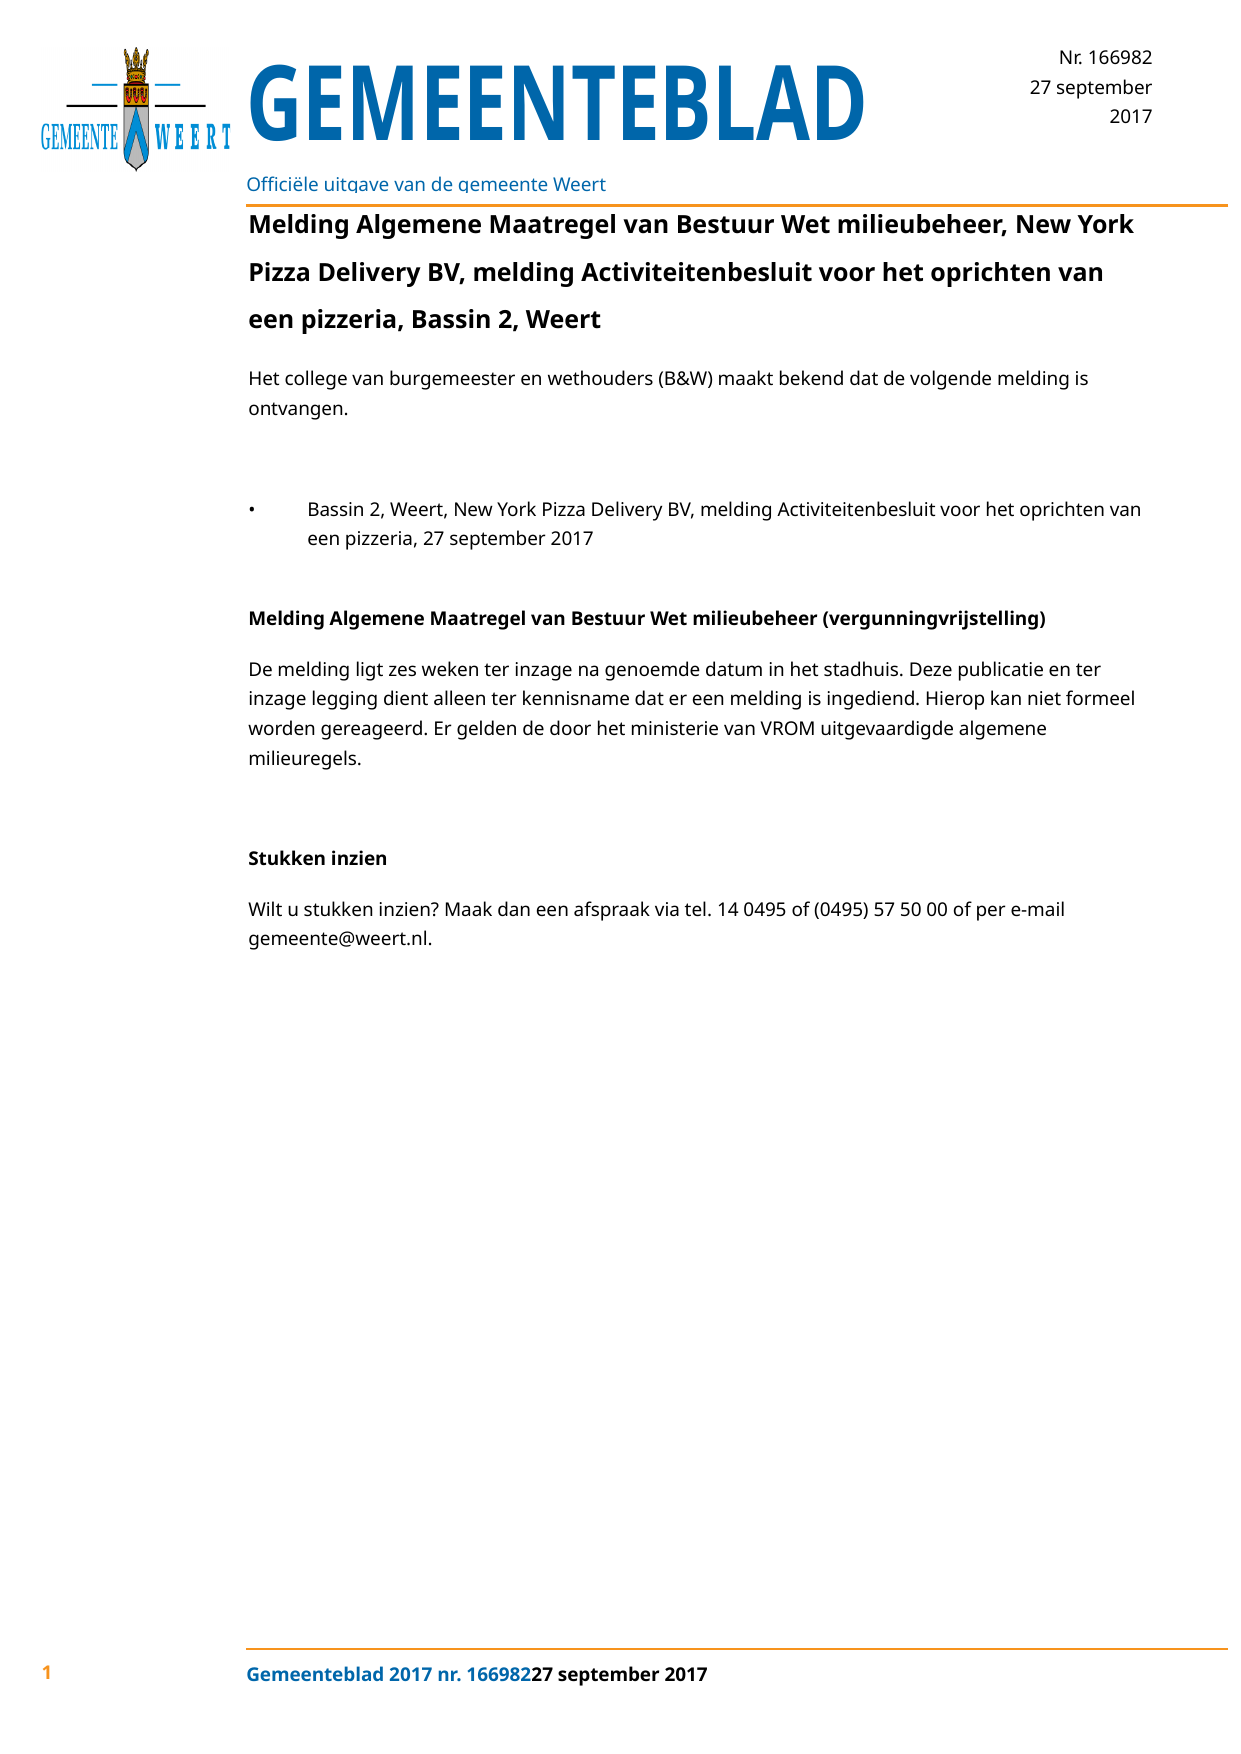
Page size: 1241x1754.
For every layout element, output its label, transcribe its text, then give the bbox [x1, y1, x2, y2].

text De melding ligt zes weken ter inzage na genoemde datum in het stadhuis. Deze publicatie en ter inzage legging dient alleen ter kennisname dat er een melding is ingediend. Hierop kan niet formeel worden gereageerd. Er gelden de door het ministerie van VROM uitgevaardigde algemene milieuregels. [248, 656, 1152, 770]
picture [41, 47, 231, 172]
text Melding Algemene Maatregel van Bestuur Wet milieubeheer (vergunningvrijstelling) [248, 606, 1152, 631]
text Wilt u stukken inzien? Maak dan een afspraak via tel. 14 0495 of (0495) 57 50 00 of per e-mail gemeente@weert.nl. [248, 896, 1152, 951]
text Het college van burgemeester en wethouders (B&W) maakt bekend dat de volgende melding is ontvangen. [248, 366, 1152, 421]
list Bassin 2, Weert, New York Pizza Delivery BV, melding Activiteitenbesluit voor het oprichten van een pizzeria, 27 september 2017 [248, 496, 1152, 551]
text Melding Algemene Maatregel van Bestuur Wet milieubeheer, New York Pizza Delivery BV, melding Activiteitenbesluit voor het oprichten van een pizzeria, Bassin 2, Weert [248, 207, 1152, 336]
text Stukken inzien [248, 846, 1152, 871]
